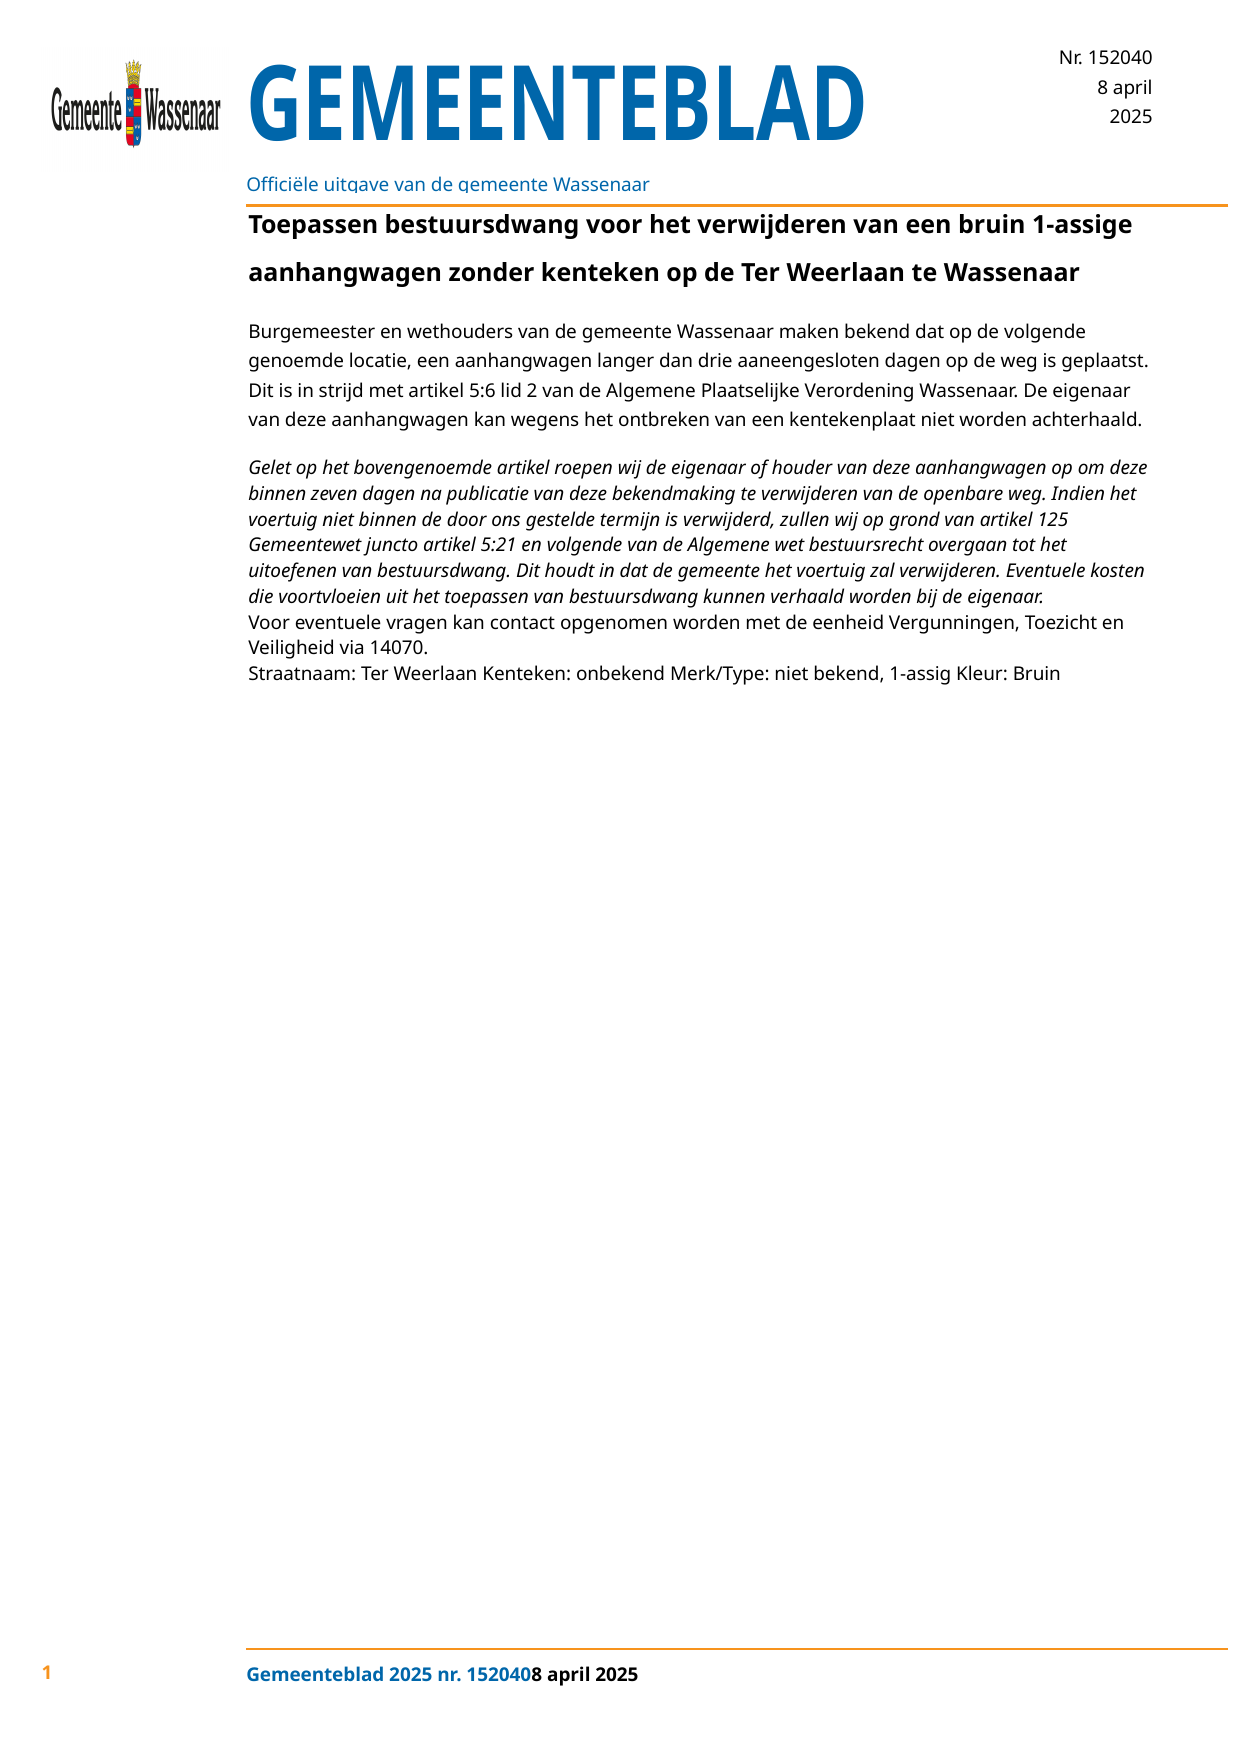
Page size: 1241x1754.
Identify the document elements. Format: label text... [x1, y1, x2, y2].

text Straatnaam: Ter Weerlaan Kenteken: onbekend Merk/Type: niet bekend, 1-assig Kleur: Bruin [248, 660, 1152, 686]
text Gelet op het bovengenoemde artikel roepen wij de eigenaar of houder van deze aanhangwagen op om deze binnen zeven dagen na publicatie van deze bekendmaking te verwijderen van de openbare weg. Indien het voertuig niet binnen de door ons gestelde termijn is verwijderd, zullen wij op grond van artikel 125 Gemeentewet juncto artikel 5:21 en volgende van de Algemene wet bestuursrecht overgaan tot het uitoefenen van bestuursdwang. Dit houdt in dat de gemeente het voertuig zal verwijderen. Eventuele kosten die voortvloeien uit het toepassen van bestuursdwang kunnen verhaald worden bij de eigenaar. [248, 454, 1152, 609]
text Voor eventuele vragen kan contact opgenomen worden met de eenheid Vergunningen, Toezicht en Veiligheid via 14070. [248, 609, 1152, 660]
text Toepassen bestuursdwang voor het verwijderen van een bruin 1-assige aanhangwagen zonder kenteken op de Ter Weerlaan te Wassenaar [248, 207, 1152, 288]
picture [41, 47, 231, 172]
text Burgemeester en wethouders van de gemeente Wassenaar maken bekend dat op de volgende genoemde locatie, een aanhangwagen langer dan drie aaneengesloten dagen op de weg is geplaatst. Dit is in strijd met artikel 5:6 lid 2 van de Algemene Plaatselijke Verordening Wassenaar. De eigenaar van deze aanhangwagen kan wegens het ontbreken van een kentekenplaat niet worden achterhaald. [248, 318, 1152, 432]
